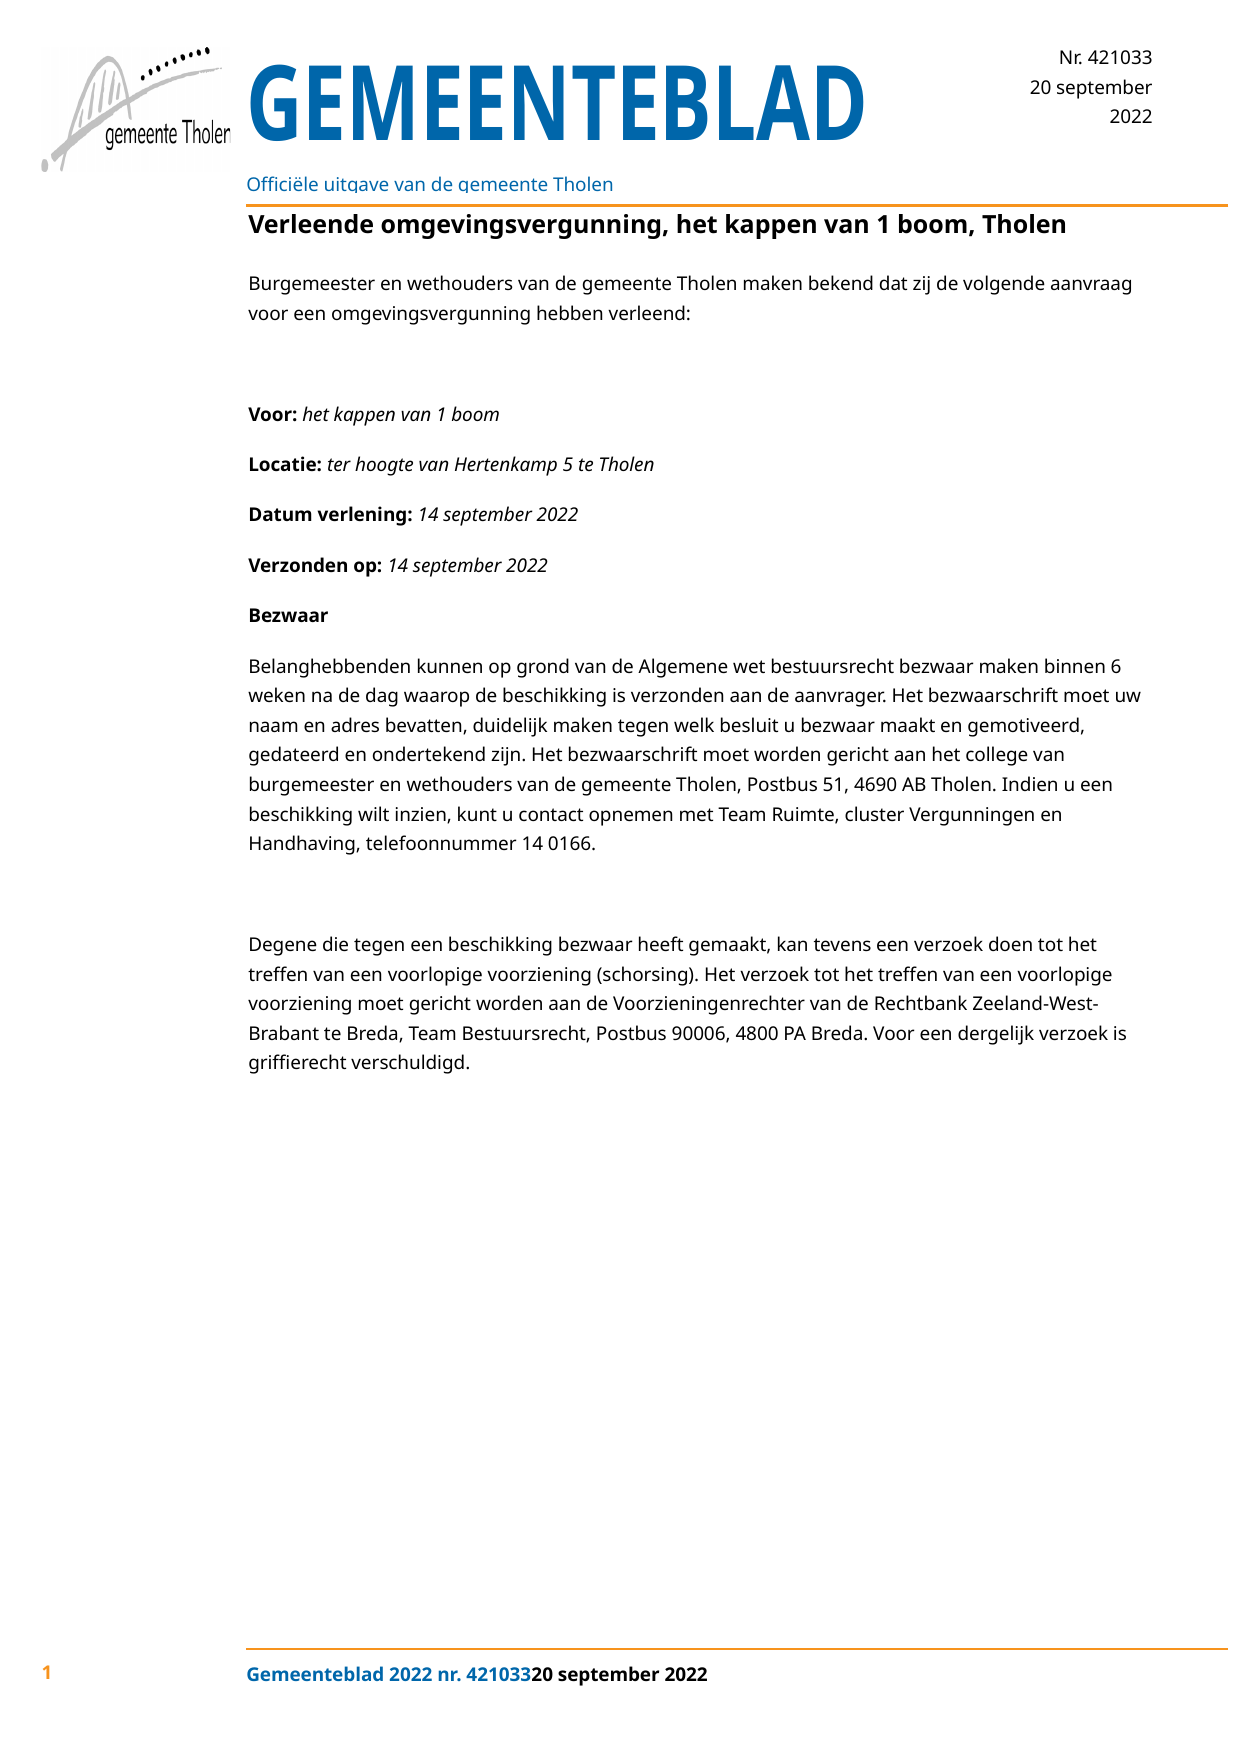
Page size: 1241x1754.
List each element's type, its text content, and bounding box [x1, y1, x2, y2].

text Belanghebbenden kunnen op grond van de Algemene wet bestuursrecht bezwaar maken binnen 6 weken na de dag waarop de beschikking is verzonden aan de aanvrager. Het bezwaarschrift moet uw naam en adres bevatten, duidelijk maken tegen welk besluit u bezwaar maakt en gemotiveerd, gedateerd en ondertekend zijn. Het bezwaarschrift moet worden gericht aan het college van burgemeester en wethouders van de gemeente Tholen, Postbus 51, 4690 AB Tholen. Indien u een beschikking wilt inzien, kunt u contact opnemen met Team Ruimte, cluster Vergunningen en Handhaving, telefoonnummer 14 0166. [248, 653, 1152, 856]
text Degene die tegen een beschikking bezwaar heeft gemaakt, kan tevens een verzoek doen tot het treffen van een voorlopige voorziening (schorsing). Het verzoek tot het treffen van een voorlopige voorziening moet gericht worden aan de Voorzieningenrechter van de Rechtbank Zeeland-West-Brabant te Breda, Team Bestuursrecht, Postbus 90006, 4800 PA Breda. Voor een dergelijk verzoek is griffierecht verschuldigd. [248, 931, 1152, 1075]
text Burgemeester en wethouders van de gemeente Tholen maken bekend dat zij de volgende aanvraag voor een omgevingsvergunning hebben verleend: [248, 270, 1152, 326]
text Bezwaar [248, 602, 1152, 628]
text Verzonden op: 14 september 2022 [248, 552, 1152, 578]
picture [41, 47, 231, 172]
text Datum verlening: 14 september 2022 [248, 502, 1152, 527]
text Verleende omgevingsvergunning, het kappen van 1 boom, Tholen [248, 207, 1152, 241]
text Locatie: ter hoogte van Hertenkamp 5 te Tholen [248, 451, 1152, 477]
text Voor: het kappen van 1 boom [248, 401, 1152, 426]
